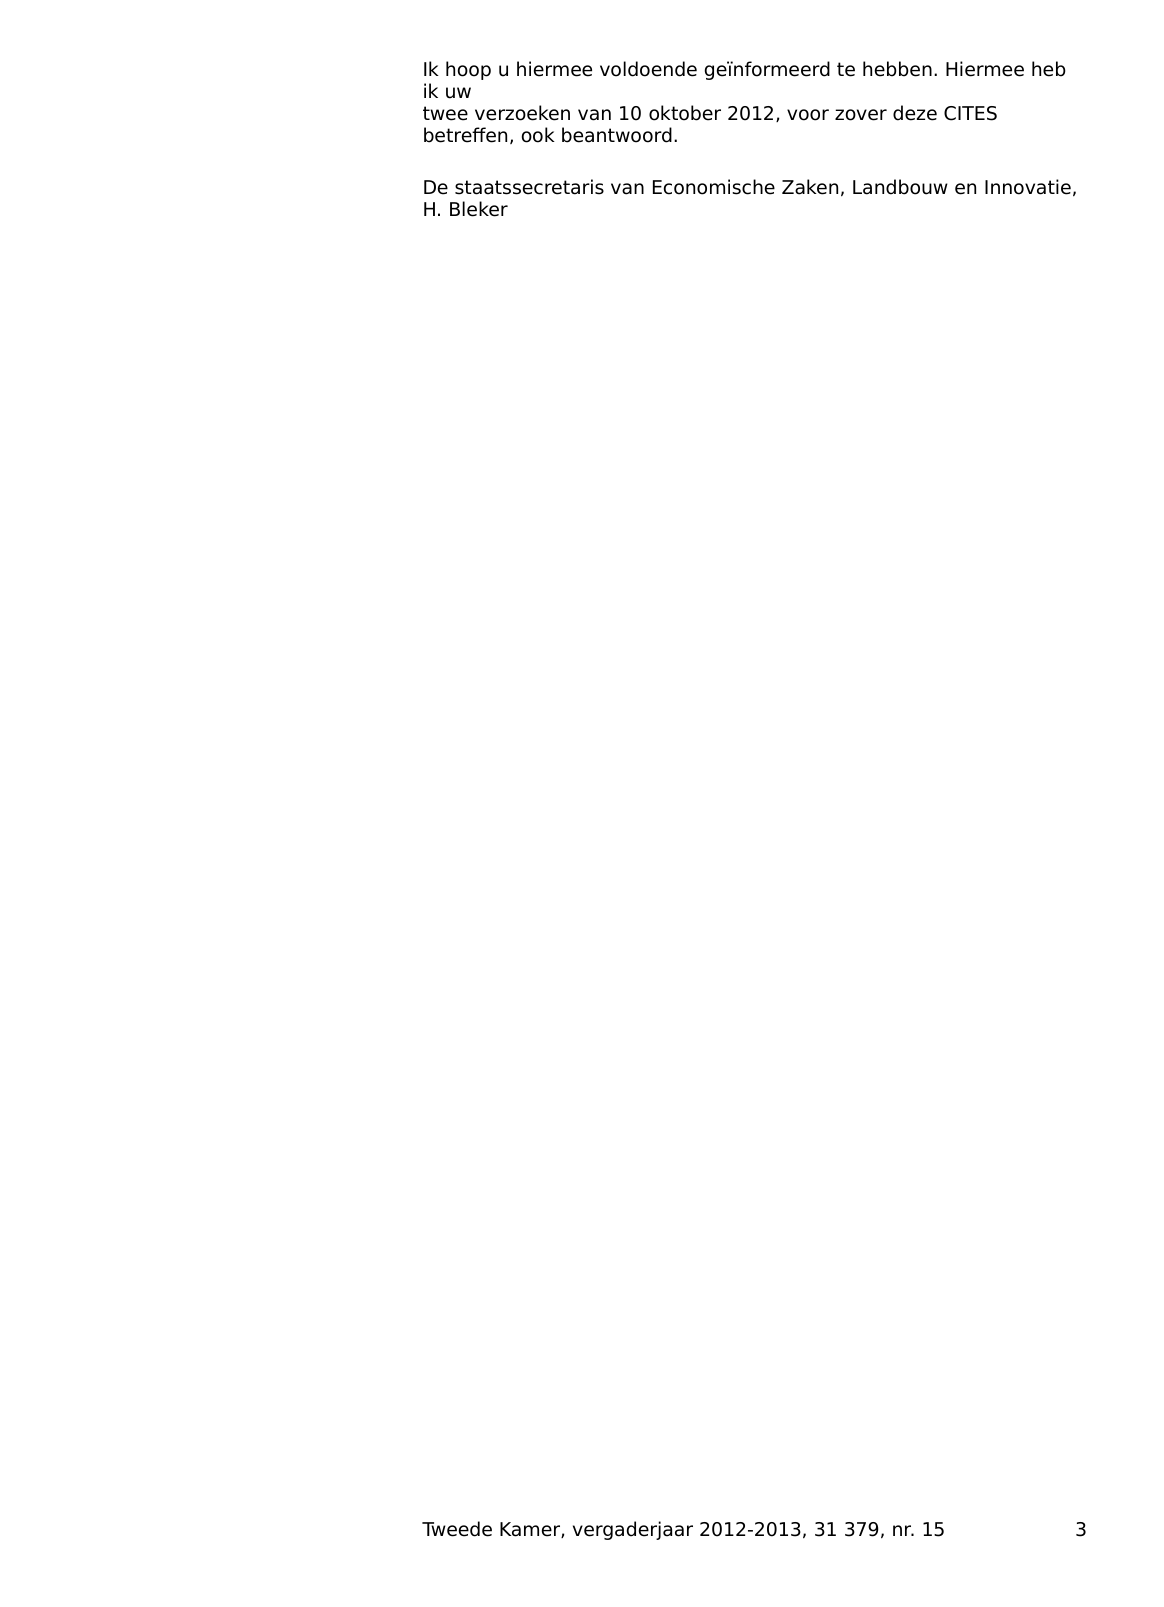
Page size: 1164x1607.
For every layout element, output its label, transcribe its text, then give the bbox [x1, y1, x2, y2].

text twee verzoeken van 10 oktober 2012, voor zover deze CITES betreffen, ook beantwoord. [422, 103, 1087, 147]
text Ik hoop u hiermee voldoende geïnformeerd te hebben. Hiermee heb ik uw [422, 59, 1087, 103]
text De staatssecretaris van Economische Zaken, Landbouw en Innovatie, H. Bleker [422, 177, 1087, 221]
